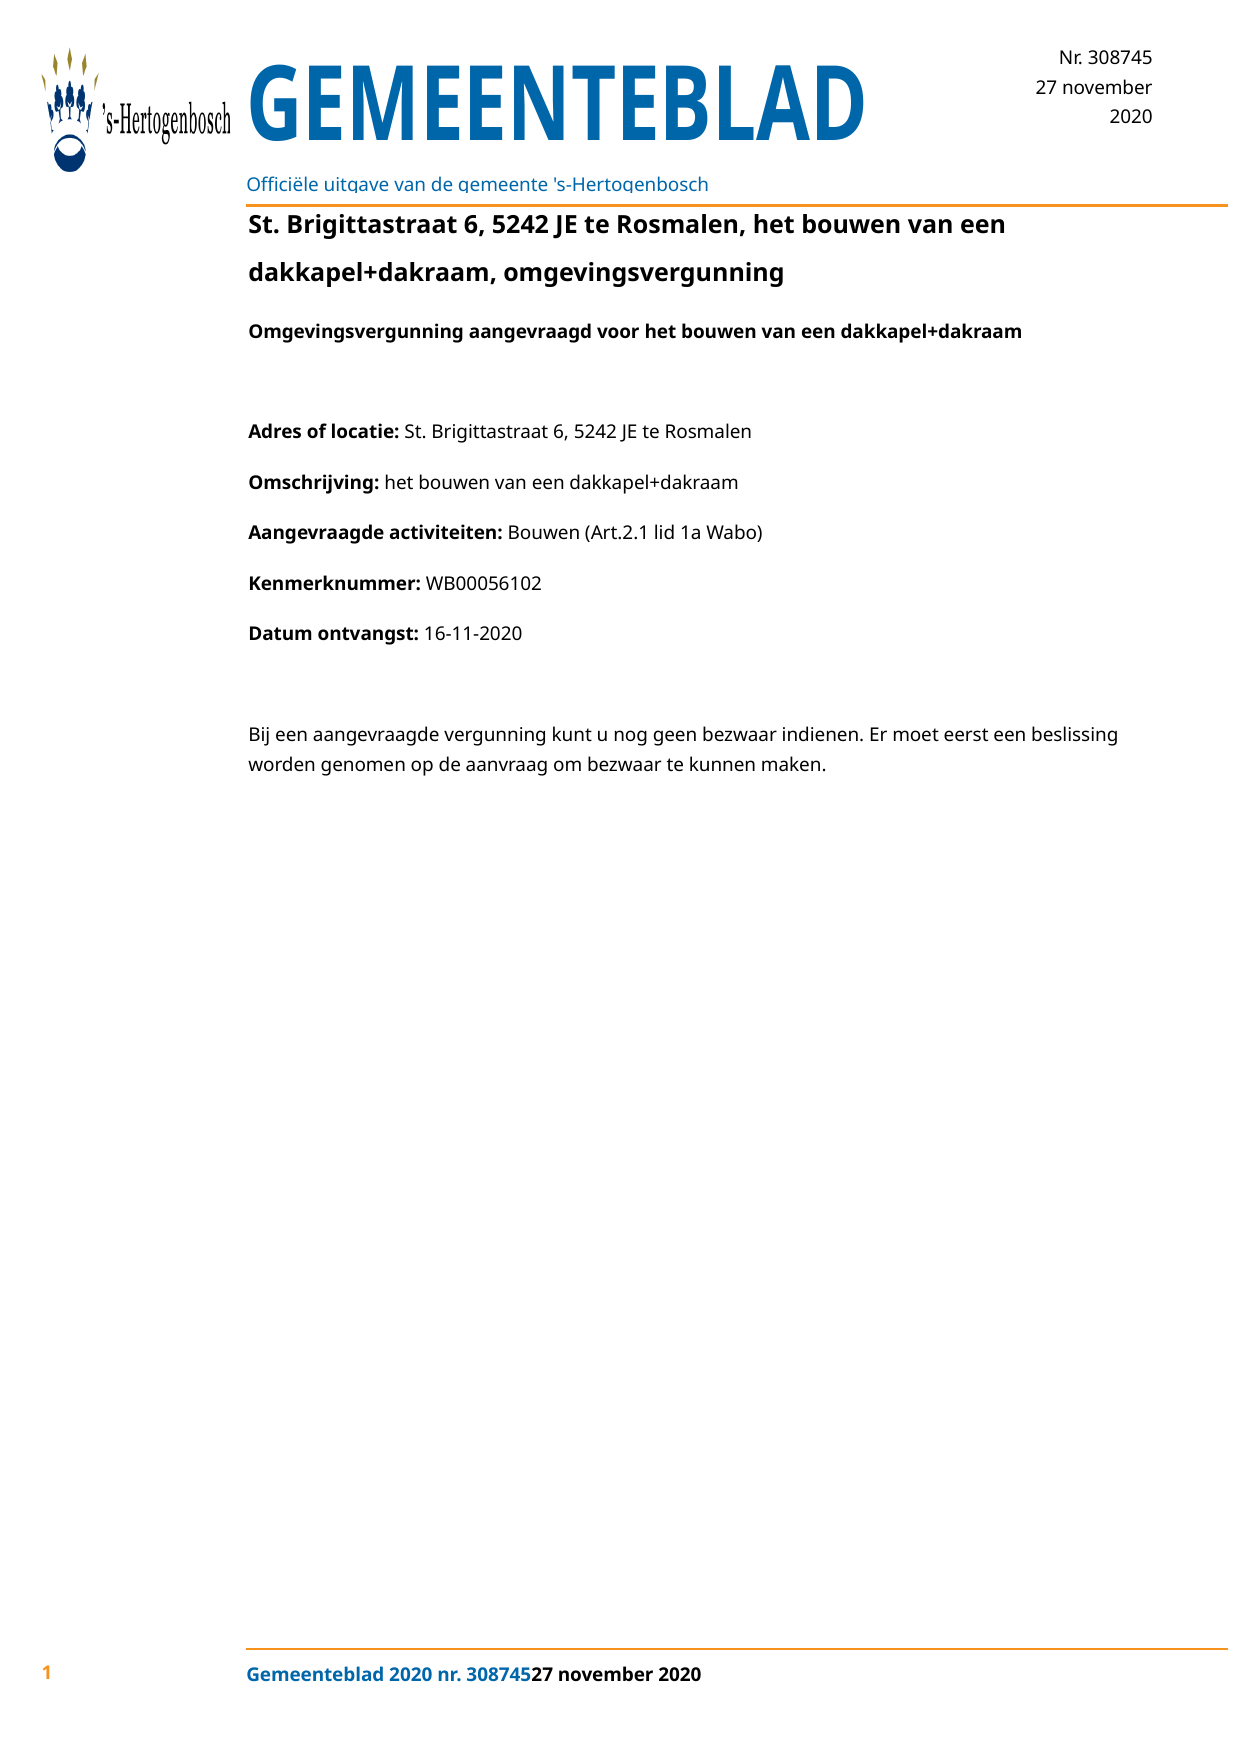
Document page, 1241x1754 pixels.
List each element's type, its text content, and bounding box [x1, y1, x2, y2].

picture [41, 47, 231, 172]
text Kenmerknummer: WB00056102 [248, 570, 1152, 596]
text Datum ontvangst: 16-11-2020 [248, 620, 1152, 646]
text Bij een aangevraagde vergunning kunt u nog geen bezwaar indienen. Er moet eerst een beslissing worden genomen op de aanvraag om bezwaar te kunnen maken. [248, 721, 1152, 777]
text Adres of locatie: St. Brigittastraat 6, 5242 JE te Rosmalen [248, 419, 1152, 444]
text Aangevraagde activiteiten: Bouwen (Art.2.1 lid 1a Wabo) [248, 519, 1152, 545]
text Omgevingsvergunning aangevraagd voor het bouwen van een dakkapel+dakraam [248, 318, 1152, 344]
text St. Brigittastraat 6, 5242 JE te Rosmalen, het bouwen van een dakkapel+dakraam, omgevingsvergunning [248, 207, 1152, 288]
text Omschrijving: het bouwen van een dakkapel+dakraam [248, 469, 1152, 495]
